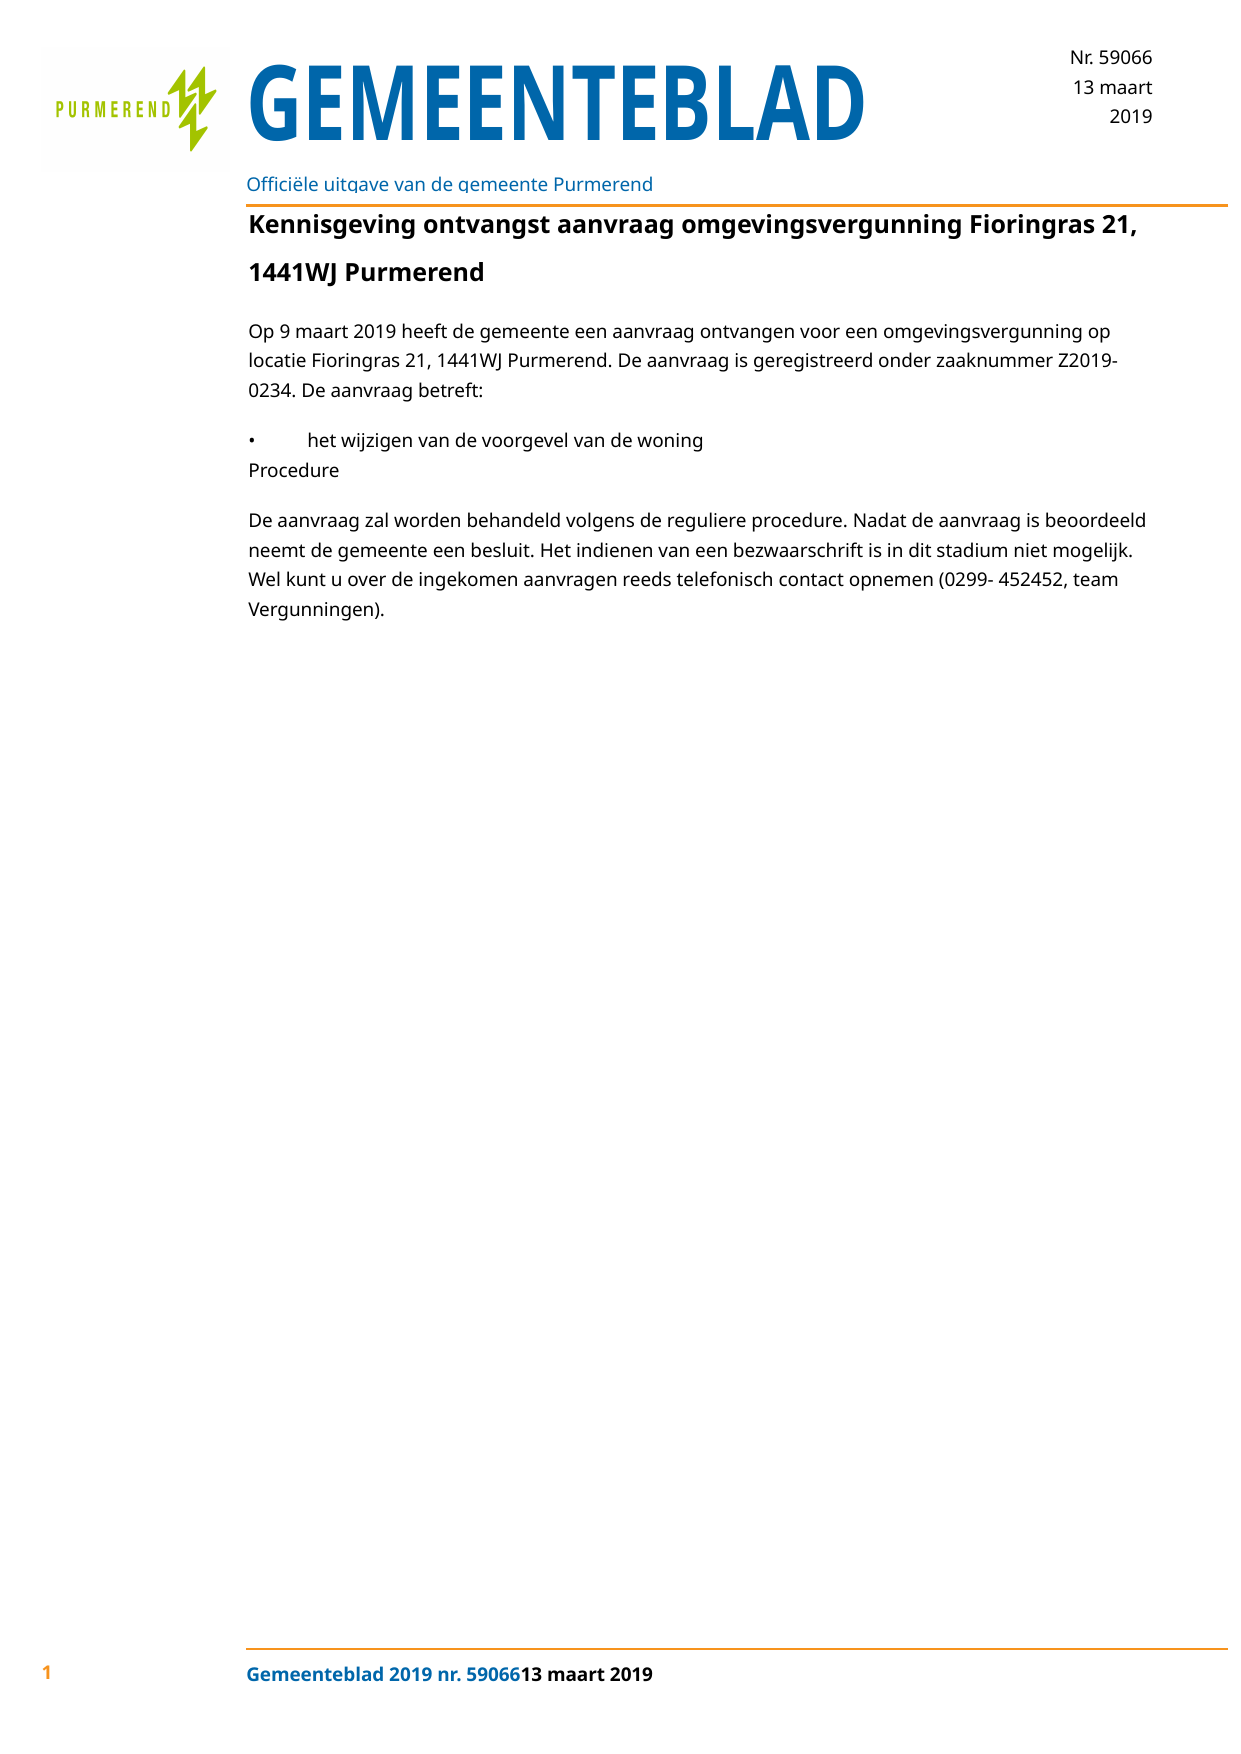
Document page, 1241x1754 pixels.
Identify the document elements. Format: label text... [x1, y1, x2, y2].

text Op 9 maart 2019 heeft de gemeente een aanvraag ontvangen voor een omgevingsvergunning op locatie Fioringras 21, 1441WJ Purmerend. De aanvraag is geregistreerd onder zaaknummer Z2019-0234. De aanvraag betreft: [248, 318, 1152, 403]
text Kennisgeving ontvangst aanvraag omgevingsvergunning Fioringras 21, 1441WJ Purmerend [248, 207, 1152, 288]
text Procedure [248, 457, 1152, 483]
list het wijzigen van de voorgevel van de woning [248, 427, 1152, 453]
text De aanvraag zal worden behandeld volgens de reguliere procedure. Nadat de aanvraag is beoordeeld neemt de gemeente een besluit. Het indienen van een bezwaarschrift is in dit stadium niet mogelijk. Wel kunt u over de ingekomen aanvragen reeds telefonisch contact opnemen (0299- 452452, team Vergunningen). [248, 507, 1152, 622]
picture [41, 47, 231, 172]
